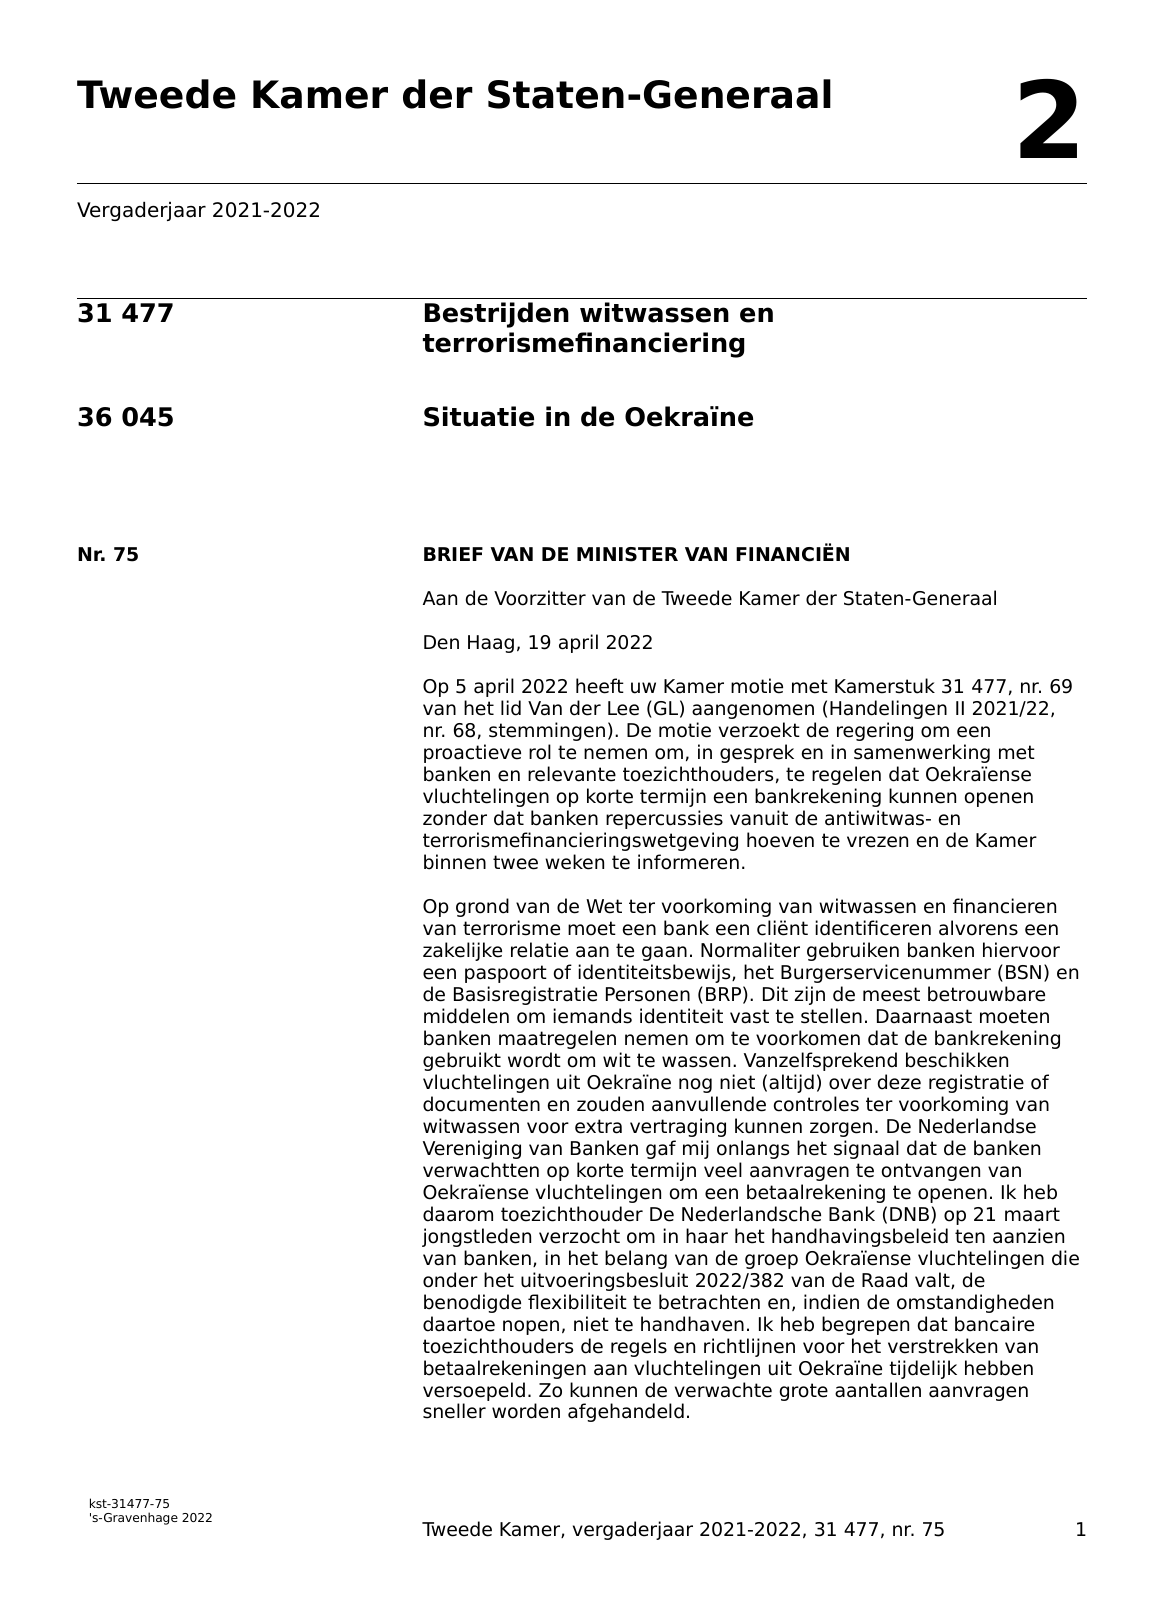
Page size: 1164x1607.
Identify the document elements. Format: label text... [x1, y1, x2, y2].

text Den Haag, 19 april 2022 [422, 632, 1087, 654]
text Op 5 april 2022 heeft uw Kamer motie met Kamerstuk 31 477, nr. 69 van het lid Van der Lee (GL) aangenomen (Handelingen II 2021/22, nr. 68, stemmingen). De motie verzoekt de regering om een proactieve rol te nemen om, in gesprek en in samenwerking met banken en relevante toezichthouders, te regelen dat Oekraïense vluchtelingen op korte termijn een bankrekening kunnen openen zonder dat banken repercussies vanuit de antiwitwas- en terrorismefinancieringswetgeving hoeven te vrezen en de Kamer binnen twee weken te informeren. [422, 676, 1087, 874]
text Op grond van de Wet ter voorkoming van witwassen en financieren van terrorisme moet een bank een cliënt identificeren alvorens een zakelijke relatie aan te gaan. Normaliter gebruiken banken hiervoor een paspoort of identiteitsbewijs, het Burgerservicenummer (BSN) en de Basisregistratie Personen (BRP). Dit zijn de meest betrouwbare middelen om iemands identiteit vast te stellen. Daarnaast moeten banken maatregelen nemen om te voorkomen dat de bankrekening gebruikt wordt om wit te wassen. Vanzelfsprekend beschikken vluchtelingen uit Oekraïne nog niet (altijd) over deze registratie of documenten en zouden aanvullende controles ter voorkoming van witwassen voor extra vertraging kunnen zorgen. De Nederlandse Vereniging van Banken gaf mij onlangs het signaal dat de banken verwachtten op korte termijn veel aanvragen te ontvangen van Oekraïense vluchtelingen om een betaalrekening te openen. Ik heb daarom toezichthouder De Nederlandsche Bank (DNB) op 21 maart jongstleden verzocht om in haar het handhavingsbeleid ten aanzien van banken, in het belang van de groep Oekraïense vluchtelingen die onder het uitvoeringsbesluit 2022/382 van de Raad valt, de benodigde flexibiliteit te betrachten en, indien de omstandigheden daartoe nopen, niet te handhaven. Ik heb begrepen dat bancaire toezichthouders de regels en richtlijnen voor het verstrekken van betaalrekeningen aan vluchtelingen uit Oekraïne tijdelijk hebben versoepeld. Zo kunnen de verwachte grote aantallen aanvragen sneller worden afgehandeld. [422, 896, 1087, 1423]
table_header 2 [886, 59, 1087, 183]
subtitle 31 477 Bestrijden witwassen en terrorismefinanciering [77, 299, 1087, 358]
text kst-31477-75 [88, 1497, 323, 1511]
table_cell Vergaderjaar 2021-2022 [77, 184, 1087, 298]
text Aan de Voorzitter van de Tweede Kamer der Staten-Generaal [422, 588, 1087, 609]
subtitle Nr. 75 BRIEF VAN DE MINISTER VAN FINANCIËN [77, 543, 1087, 565]
table_header Tweede Kamer der Staten-Generaal [77, 59, 886, 183]
text 's-Gravenhage 2022 [88, 1511, 323, 1525]
subtitle 36 045 Situatie in de Oekraïne [77, 403, 1087, 432]
